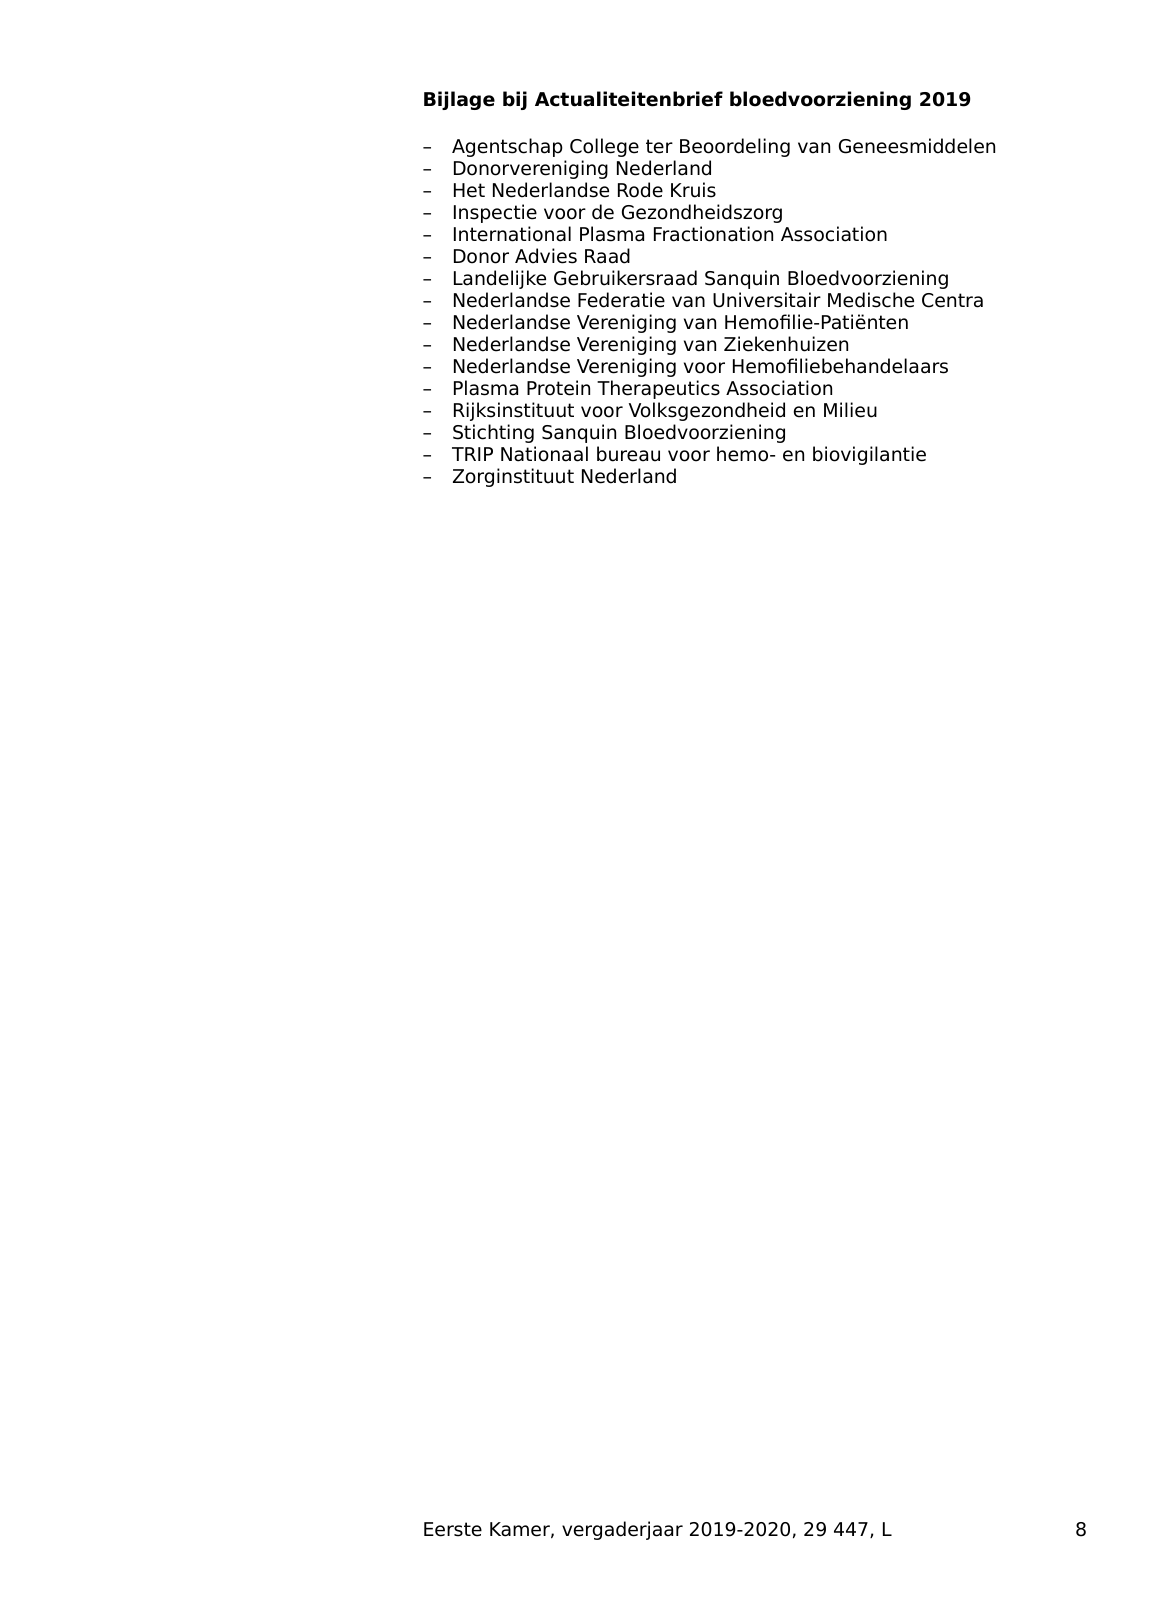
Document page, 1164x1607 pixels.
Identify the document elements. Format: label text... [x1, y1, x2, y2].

text – Het Nederlandse Rode Kruis [422, 180, 1087, 202]
text – Nederlandse Vereniging voor Hemofiliebehandelaars [422, 356, 1087, 378]
text – Landelijke Gebruikersraad Sanquin Bloedvoorziening [422, 268, 1087, 290]
text – International Plasma Fractionation Association [422, 224, 1087, 246]
text – Stichting Sanquin Bloedvoorziening [422, 422, 1087, 444]
text – Inspectie voor de Gezondheidszorg [422, 202, 1087, 224]
text – Agentschap College ter Beoordeling van Geneesmiddelen [422, 136, 1087, 158]
text – Rijksinstituut voor Volksgezondheid en Milieu [422, 400, 1087, 422]
text – Nederlandse Vereniging van Hemofilie-Patiënten [422, 312, 1087, 334]
text – Plasma Protein Therapeutics Association [422, 378, 1087, 400]
subtitle Bijlage bij Actualiteitenbrief bloedvoorziening 2019 [77, 89, 1087, 111]
text – Donor Advies Raad [422, 246, 1087, 268]
text – Zorginstituut Nederland [422, 466, 1087, 488]
text – TRIP Nationaal bureau voor hemo- en biovigilantie [422, 444, 1087, 466]
text – Nederlandse Vereniging van Ziekenhuizen [422, 334, 1087, 356]
text – Nederlandse Federatie van Universitair Medische Centra [422, 290, 1087, 312]
text – Donorvereniging Nederland [422, 158, 1087, 180]
